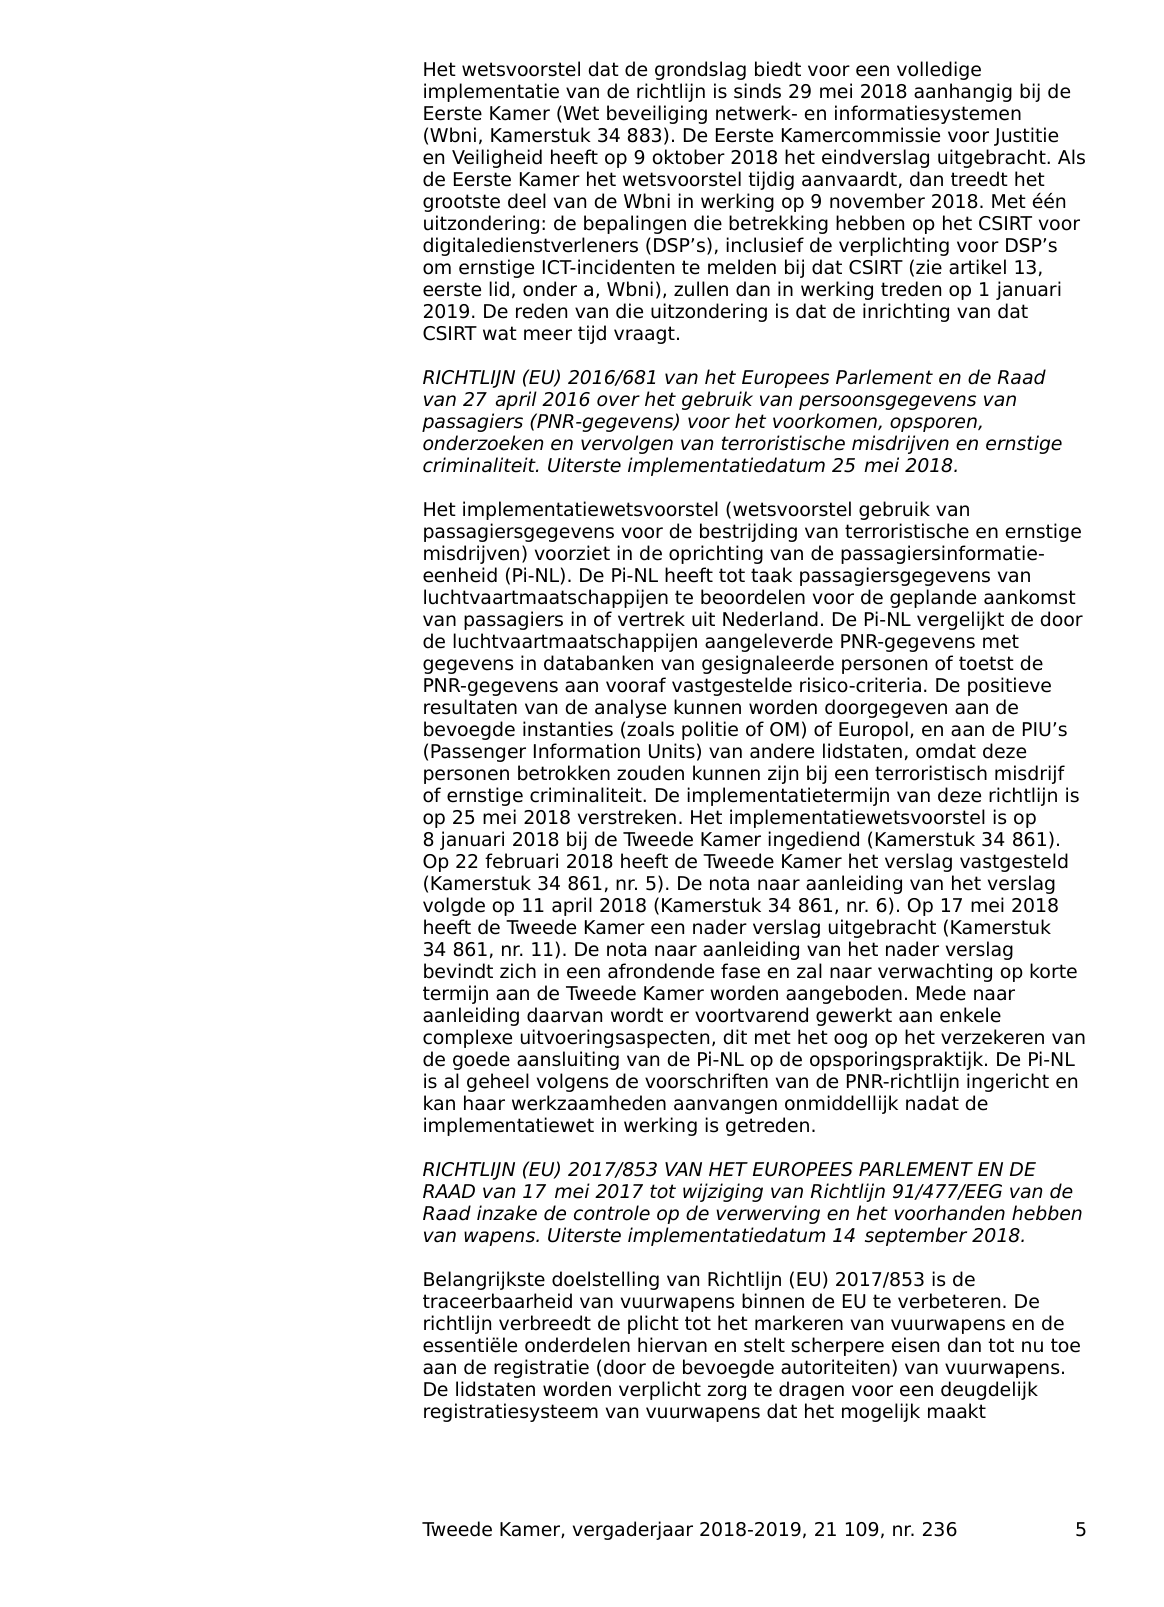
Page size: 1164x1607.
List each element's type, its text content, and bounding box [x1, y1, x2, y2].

text RICHTLIJN (EU) 2016/681 van het Europees Parlement en de Raad van 27 april 2016 over het gebruik van persoonsgegevens van passagiers (PNR-gegevens) voor het voorkomen, opsporen, onderzoeken en vervolgen van terroristische misdrijven en ernstige criminaliteit. Uiterste implementatiedatum 25 mei 2018. [422, 367, 1087, 477]
text RICHTLIJN (EU) 2017/853 VAN HET EUROPEES PARLEMENT EN DE RAAD van 17 mei 2017 tot wijziging van Richtlijn 91/477/EEG van de Raad inzake de controle op de verwerving en het voorhanden hebben van wapens. Uiterste implementatiedatum 14 september 2018. [422, 1159, 1087, 1247]
text Belangrijkste doelstelling van Richtlijn (EU) 2017/853 is de traceerbaarheid van vuurwapens binnen de EU te verbeteren. De richtlijn verbreedt de plicht tot het markeren van vuurwapens en de essentiële onderdelen hiervan en stelt scherpere eisen dan tot nu toe aan de registratie (door de bevoegde autoriteiten) van vuurwapens. De lidstaten worden verplicht zorg te dragen voor een deugdelijk registratiesysteem van vuurwapens dat het mogelijk maakt [422, 1269, 1087, 1423]
text Het wetsvoorstel dat de grondslag biedt voor een volledige implementatie van de richtlijn is sinds 29 mei 2018 aanhangig bij de Eerste Kamer (Wet beveiliging netwerk- en informatiesystemen (Wbni, Kamerstuk 34 883). De Eerste Kamercommissie voor Justitie en Veiligheid heeft op 9 oktober 2018 het eindverslag uitgebracht. Als de Eerste Kamer het wetsvoorstel tijdig aanvaardt, dan treedt het grootste deel van de Wbni in werking op 9 november 2018. Met één uitzondering: de bepalingen die betrekking hebben op het CSIRT voor digitaledienstverleners (DSP’s), inclusief de verplichting voor DSP’s om ernstige ICT-incidenten te melden bij dat CSIRT (zie artikel 13, eerste lid, onder a, Wbni), zullen dan in werking treden op 1 januari 2019. De reden van die uitzondering is dat de inrichting van dat CSIRT wat meer tijd vraagt. [422, 59, 1087, 345]
text Het implementatiewetsvoorstel (wetsvoorstel gebruik van passagiersgegevens voor de bestrijding van terroristische en ernstige misdrijven) voorziet in de oprichting van de passagiersinformatie-eenheid (Pi-NL). De Pi-NL heeft tot taak passagiersgegevens van luchtvaartmaatschappijen te beoordelen voor de geplande aankomst van passagiers in of vertrek uit Nederland. De Pi-NL vergelijkt de door de luchtvaartmaatschappijen aangeleverde PNR-gegevens met gegevens in databanken van gesignaleerde personen of toetst de PNR-gegevens aan vooraf vastgestelde risico-criteria. De positieve resultaten van de analyse kunnen worden doorgegeven aan de bevoegde instanties (zoals politie of OM) of Europol, en aan de PIU’s (Passenger Information Units) van andere lidstaten, omdat deze personen betrokken zouden kunnen zijn bij een terroristisch misdrijf of ernstige criminaliteit. De implementatietermijn van deze richtlijn is op 25 mei 2018 verstreken. Het implementatiewetsvoorstel is op 8 januari 2018 bij de Tweede Kamer ingediend (Kamerstuk 34 861). Op 22 februari 2018 heeft de Tweede Kamer het verslag vastgesteld (Kamerstuk 34 861, nr. 5). De nota naar aanleiding van het verslag volgde op 11 april 2018 (Kamerstuk 34 861, nr. 6). Op 17 mei 2018 heeft de Tweede Kamer een nader verslag uitgebracht (Kamerstuk 34 861, nr. 11). De nota naar aanleiding van het nader verslag bevindt zich in een afrondende fase en zal naar verwachting op korte termijn aan de Tweede Kamer worden aangeboden. Mede naar aanleiding daarvan wordt er voortvarend gewerkt aan enkele complexe uitvoeringsaspecten, dit met het oog op het verzekeren van de goede aansluiting van de Pi-NL op de opsporingspraktijk. De Pi-NL is al geheel volgens de voorschriften van de PNR-richtlijn ingericht en kan haar werkzaamheden aanvangen onmiddellijk nadat de implementatiewet in werking is getreden. [422, 499, 1087, 1136]
